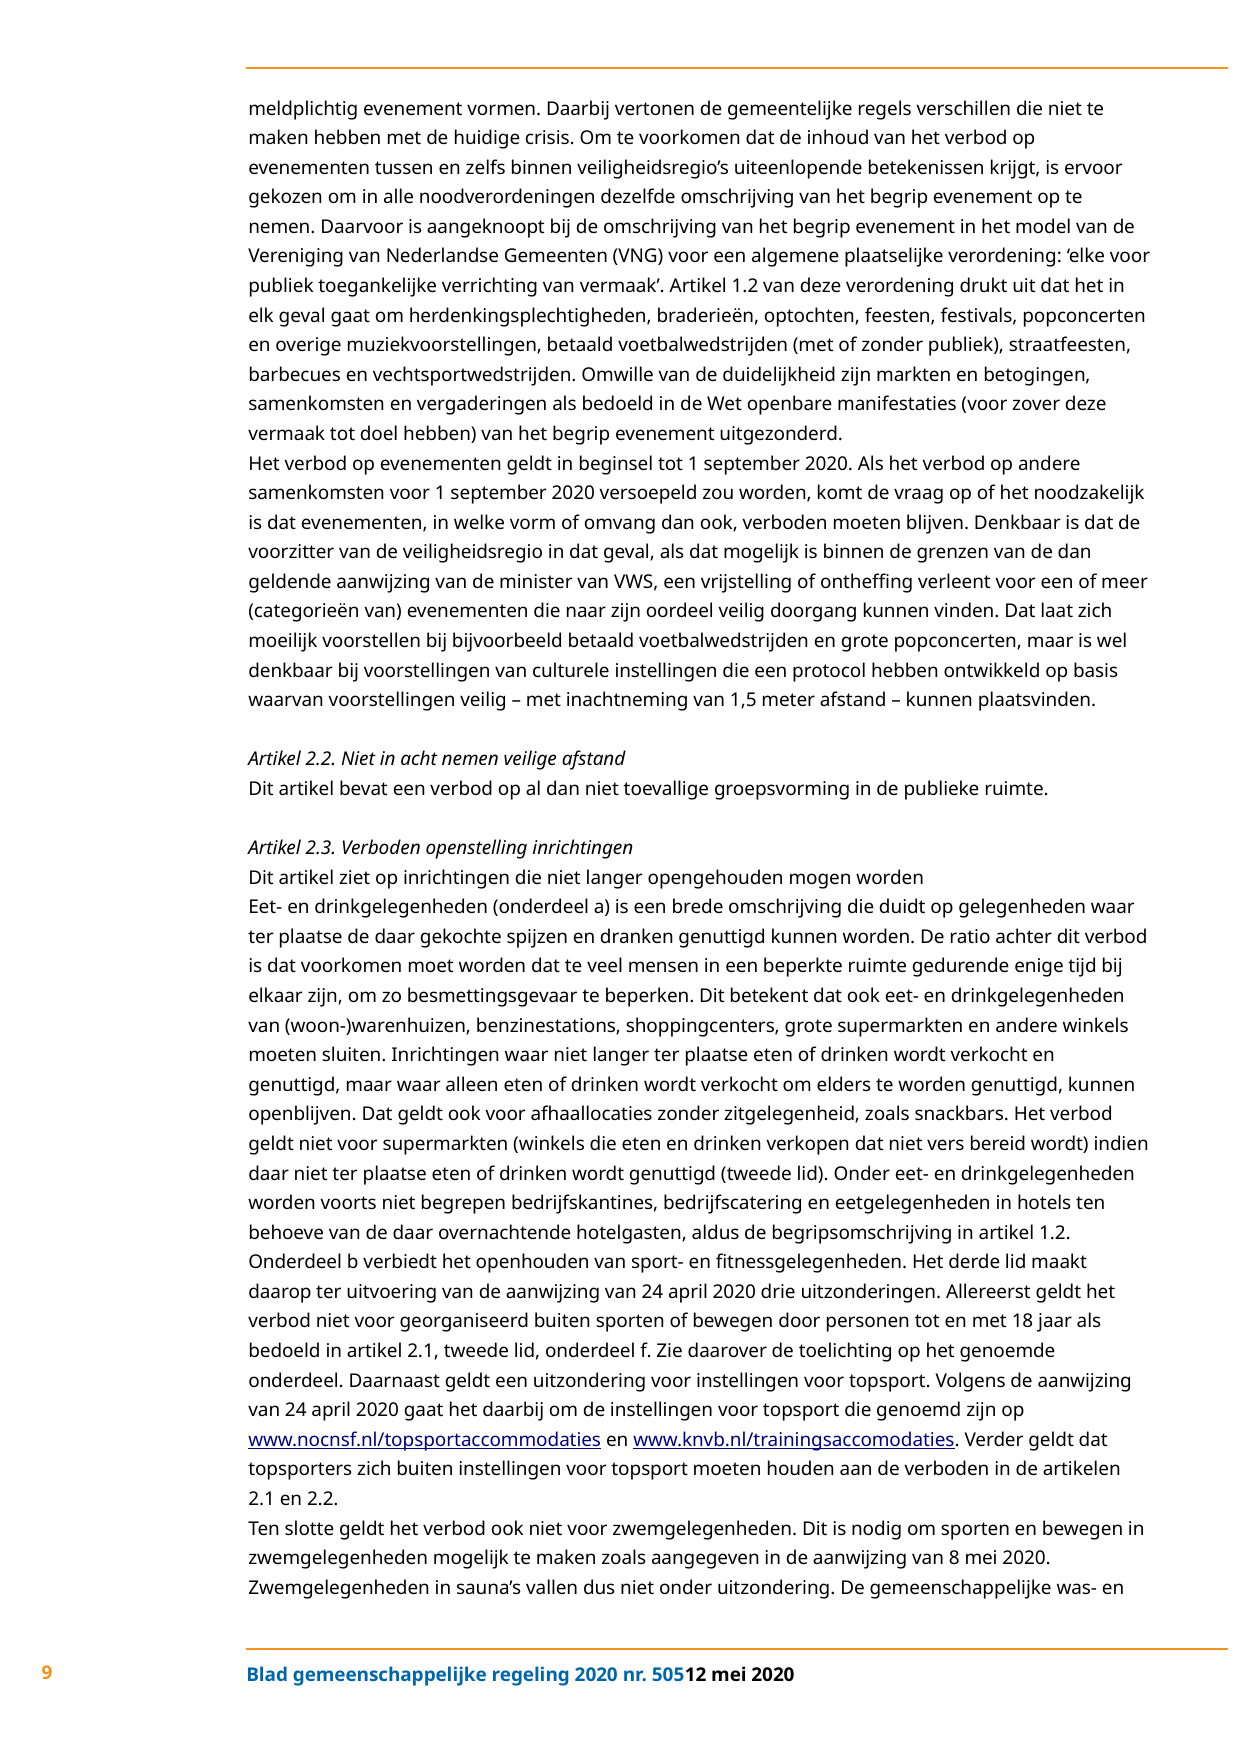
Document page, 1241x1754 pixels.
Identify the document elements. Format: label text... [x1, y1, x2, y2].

text Het verbod op evenementen geldt in beginsel tot 1 september 2020. Als het verbod op andere samenkomsten voor 1 september 2020 versoepeld zou worden, komt de vraag op of het noodzakelijk is dat evenementen, in welke vorm of omvang dan ook, verboden moeten blijven. Denkbaar is dat de voorzitter van de veiligheidsregio in dat geval, als dat mogelijk is binnen de grenzen van de dan geldende aanwijzing van de minister van VWS, een vrijstelling of ontheffing verleent voor een of meer (categorieën van) evenementen die naar zijn oordeel veilig doorgang kunnen vinden. Dat laat zich moeilijk voorstellen bij bijvoorbeeld betaald voetbalwedstrijden en grote popconcerten, maar is wel denkbaar bij voorstellingen van culturele instellingen die een protocol hebben ontwikkeld op basis waarvan voorstellingen veilig – met inachtneming van 1,5 meter afstand – kunnen plaatsvinden. [248, 450, 1152, 712]
text Dit artikel bevat een verbod op al dan niet toevallige groepsvorming in de publieke ruimte. [248, 775, 1152, 801]
text Artikel 2.2. Niet in acht nemen veilige afstand [248, 746, 1152, 771]
text Dit artikel ziet op inrichtingen die niet langer opengehouden mogen worden [248, 864, 1152, 890]
text Eet- en drinkgelegenheden (onderdeel a) is een brede omschrijving die duidt op gelegenheden waar ter plaatse de daar gekochte spijzen en dranken genuttigd kunnen worden. De ratio achter dit verbod is dat voorkomen moet worden dat te veel mensen in een beperkte ruimte gedurende enige tijd bij elkaar zijn, om zo besmettingsgevaar te beperken. Dit betekent dat ook eet- en drinkgelegenheden van (woon-)warenhuizen, benzinestations, shoppingcenters, grote supermarkten en andere winkels moeten sluiten. Inrichtingen waar niet langer ter plaatse eten of drinken wordt verkocht en genuttigd, maar waar alleen eten of drinken wordt verkocht om elders te worden genuttigd, kunnen openblijven. Dat geldt ook voor afhaallocaties zonder zitgelegenheid, zoals snackbars. Het verbod geldt niet voor supermarkten (winkels die eten en drinken verkopen dat niet vers bereid wordt) indien daar niet ter plaatse eten of drinken wordt genuttigd (tweede lid). Onder eet- en drinkgelegenheden worden voorts niet begrepen bedrijfskantines, bedrijfscatering en eetgelegenheden in hotels ten behoeve van de daar overnachtende hotelgasten, aldus de begripsomschrijving in artikel 1.2. [248, 893, 1152, 1245]
picture [41, 47, 231, 172]
text Artikel 2.3. Verboden openstelling inrichtingen [248, 834, 1152, 860]
text Onderdeel b verbiedt het openhouden van sport- en fitnessgelegenheden. Het derde lid maakt daarop ter uitvoering van de aanwijzing van 24 april 2020 drie uitzonderingen. Allereerst geldt het verbod niet voor georganiseerd buiten sporten of bewegen door personen tot en met 18 jaar als bedoeld in artikel 2.1, tweede lid, onderdeel f. Zie daarover de toelichting op het genoemde onderdeel. Daarnaast geldt een uitzondering voor instellingen voor topsport. Volgens de aanwijzing van 24 april 2020 gaat het daarbij om de instellingen voor topsport die genoemd zijn op www.nocnsf.nl/topsportaccommodaties en www.knvb.nl/trainingsaccomodaties. Verder geldt dat topsporters zich buiten instellingen voor topsport moeten houden aan de verboden in de artikelen 2.1 en 2.2. [248, 1248, 1152, 1511]
text meldplichtig evenement vormen. Daarbij vertonen de gemeentelijke regels verschillen die niet te maken hebben met de huidige crisis. Om te voorkomen dat de inhoud van het verbod op evenementen tussen en zelfs binnen veiligheidsregio’s uiteenlopende betekenissen krijgt, is ervoor gekozen om in alle noodverordeningen dezelfde omschrijving van het begrip evenement op te nemen. Daarvoor is aangeknoopt bij de omschrijving van het begrip evenement in het model van de Vereniging van Nederlandse Gemeenten (VNG) voor een algemene plaatselijke verordening: ‘elke voor publiek toegankelijke verrichting van vermaak’. Artikel 1.2 van deze verordening drukt uit dat het in elk geval gaat om herdenkingsplechtigheden, braderieën, optochten, feesten, festivals, popconcerten en overige muziekvoorstellingen, betaald voetbalwedstrijden (met of zonder publiek), straatfeesten, barbecues en vechtsportwedstrijden. Omwille van de duidelijkheid zijn markten en betogingen, samenkomsten en vergaderingen als bedoeld in de Wet openbare manifestaties (voor zover deze vermaak tot doel hebben) van het begrip evenement uitgezonderd. [248, 95, 1152, 446]
text Ten slotte geldt het verbod ook niet voor zwemgelegenheden. Dit is nodig om sporten en bewegen in zwemgelegenheden mogelijk te maken zoals aangegeven in de aanwijzing van 8 mei 2020. Zwemgelegenheden in sauna’s vallen dus niet onder uitzondering. De gemeenschappelijke was- en [248, 1515, 1152, 1600]
